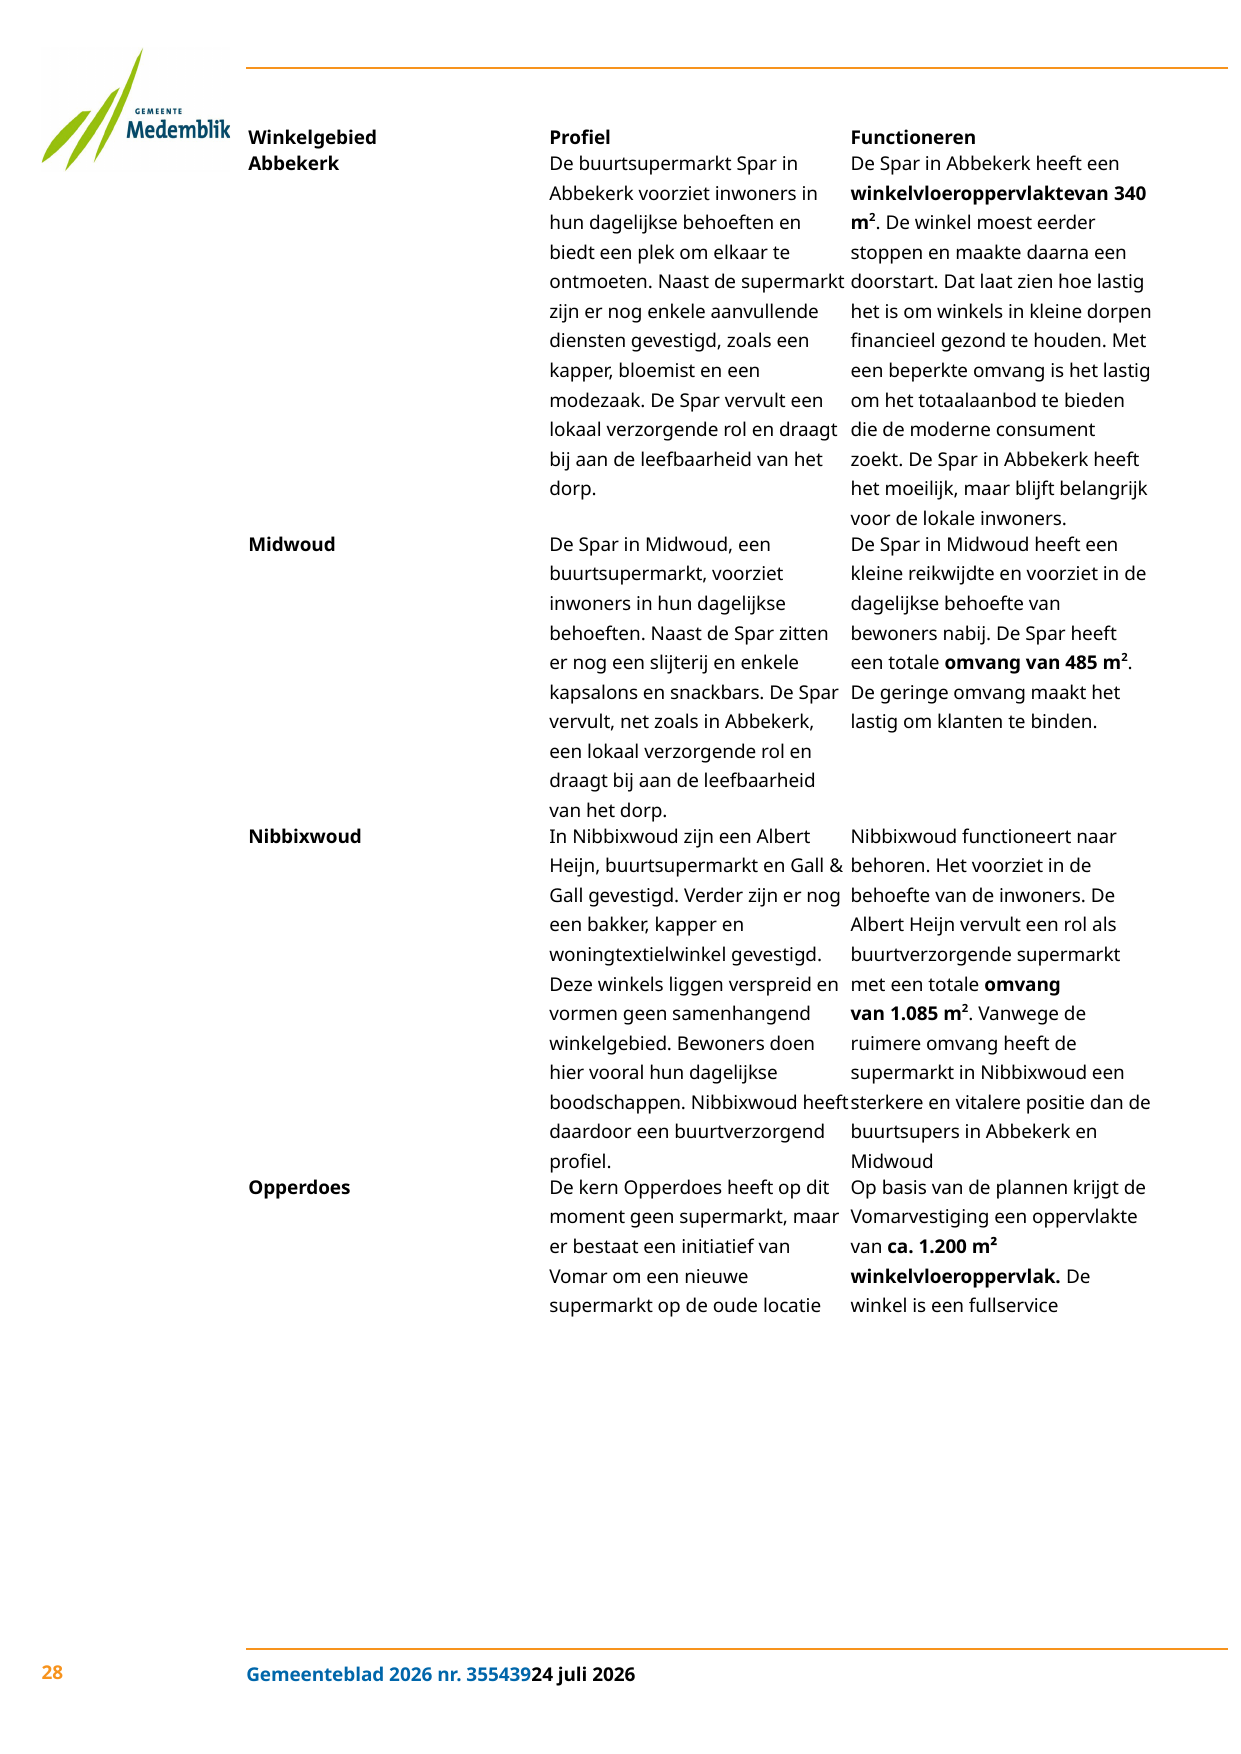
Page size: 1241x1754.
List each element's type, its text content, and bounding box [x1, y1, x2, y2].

table_cell In Nibbixwoud zijn een Albert Heijn, buurtsupermarkt en Gall & Gall gevestigd. Verder zijn er nog een bakker, kapper en woningtextielwinkel gevestigd. Deze winkels liggen verspreid en vormen geen samenhangend winkelgebied. Bewoners doen hier vooral hun dagelijkse boodschappen. Nibbixwoud heeft daardoor een buurtverzorgend profiel. [549, 823, 850, 1174]
table_cell Midwoud [248, 531, 549, 823]
picture [41, 47, 231, 172]
table_header Winkelgebied [248, 125, 549, 150]
table_cell Opperdoes [248, 1174, 549, 1318]
table_cell De kern Opperdoes heeft op dit moment geen supermarkt, maar er bestaat een initiatief van Vomar om een nieuwe supermarkt op de oude locatie [549, 1174, 850, 1318]
table_cell Op basis van de plannen krijgt de Vomarvestiging een oppervlakte van ca. 1.200 m² winkelvloeroppervlak. De winkel is een fullservice [850, 1174, 1152, 1318]
table_cell Nibbixwoud functioneert naar behoren. Het voorziet in de behoefte van de inwoners. De Albert Heijn vervult een rol als buurtverzorgende supermarkt met een totale omvang van 1.085 m2. Vanwege de ruimere omvang heeft de supermarkt in Nibbixwoud een sterkere en vitalere positie dan de buurtsupers in Abbekerk en Midwoud [850, 823, 1152, 1174]
table_cell Abbekerk [248, 150, 549, 531]
table_cell Nibbixwoud [248, 823, 549, 1174]
table_header Profiel [549, 125, 850, 150]
table_cell De buurtsupermarkt Spar in Abbekerk voorziet inwoners in hun dagelijkse behoeften en biedt een plek om elkaar te ontmoeten. Naast de supermarkt zijn er nog enkele aanvullende diensten gevestigd, zoals een kapper, bloemist en een modezaak. De Spar vervult een lokaal verzorgende rol en draagt bij aan de leefbaarheid van het dorp. [549, 150, 850, 531]
table_cell De Spar in Midwoud, een buurtsupermarkt, voorziet inwoners in hun dagelijkse behoeften. Naast de Spar zitten er nog een slijterij en enkele kapsalons en snackbars. De Spar vervult, net zoals in Abbekerk, een lokaal verzorgende rol en draagt bij aan de leefbaarheid van het dorp. [549, 531, 850, 823]
table_cell De Spar in Midwoud heeft een kleine reikwijdte en voorziet in de dagelijkse behoefte van bewoners nabij. De Spar heeft een totale omvang van 485 m2. De geringe omvang maakt het lastig om klanten te binden. [850, 531, 1152, 823]
table_cell De Spar in Abbekerk heeft een winkelvloeroppervlaktevan 340 m2. De winkel moest eerder stoppen en maakte daarna een doorstart. Dat laat zien hoe lastig het is om winkels in kleine dorpen financieel gezond te houden. Met een beperkte omvang is het lastig om het totaalaanbod te bieden die de moderne consument zoekt. De Spar in Abbekerk heeft het moeilijk, maar blijft belangrijk voor de lokale inwoners. [850, 150, 1152, 531]
table_header Functioneren [850, 125, 1152, 150]
